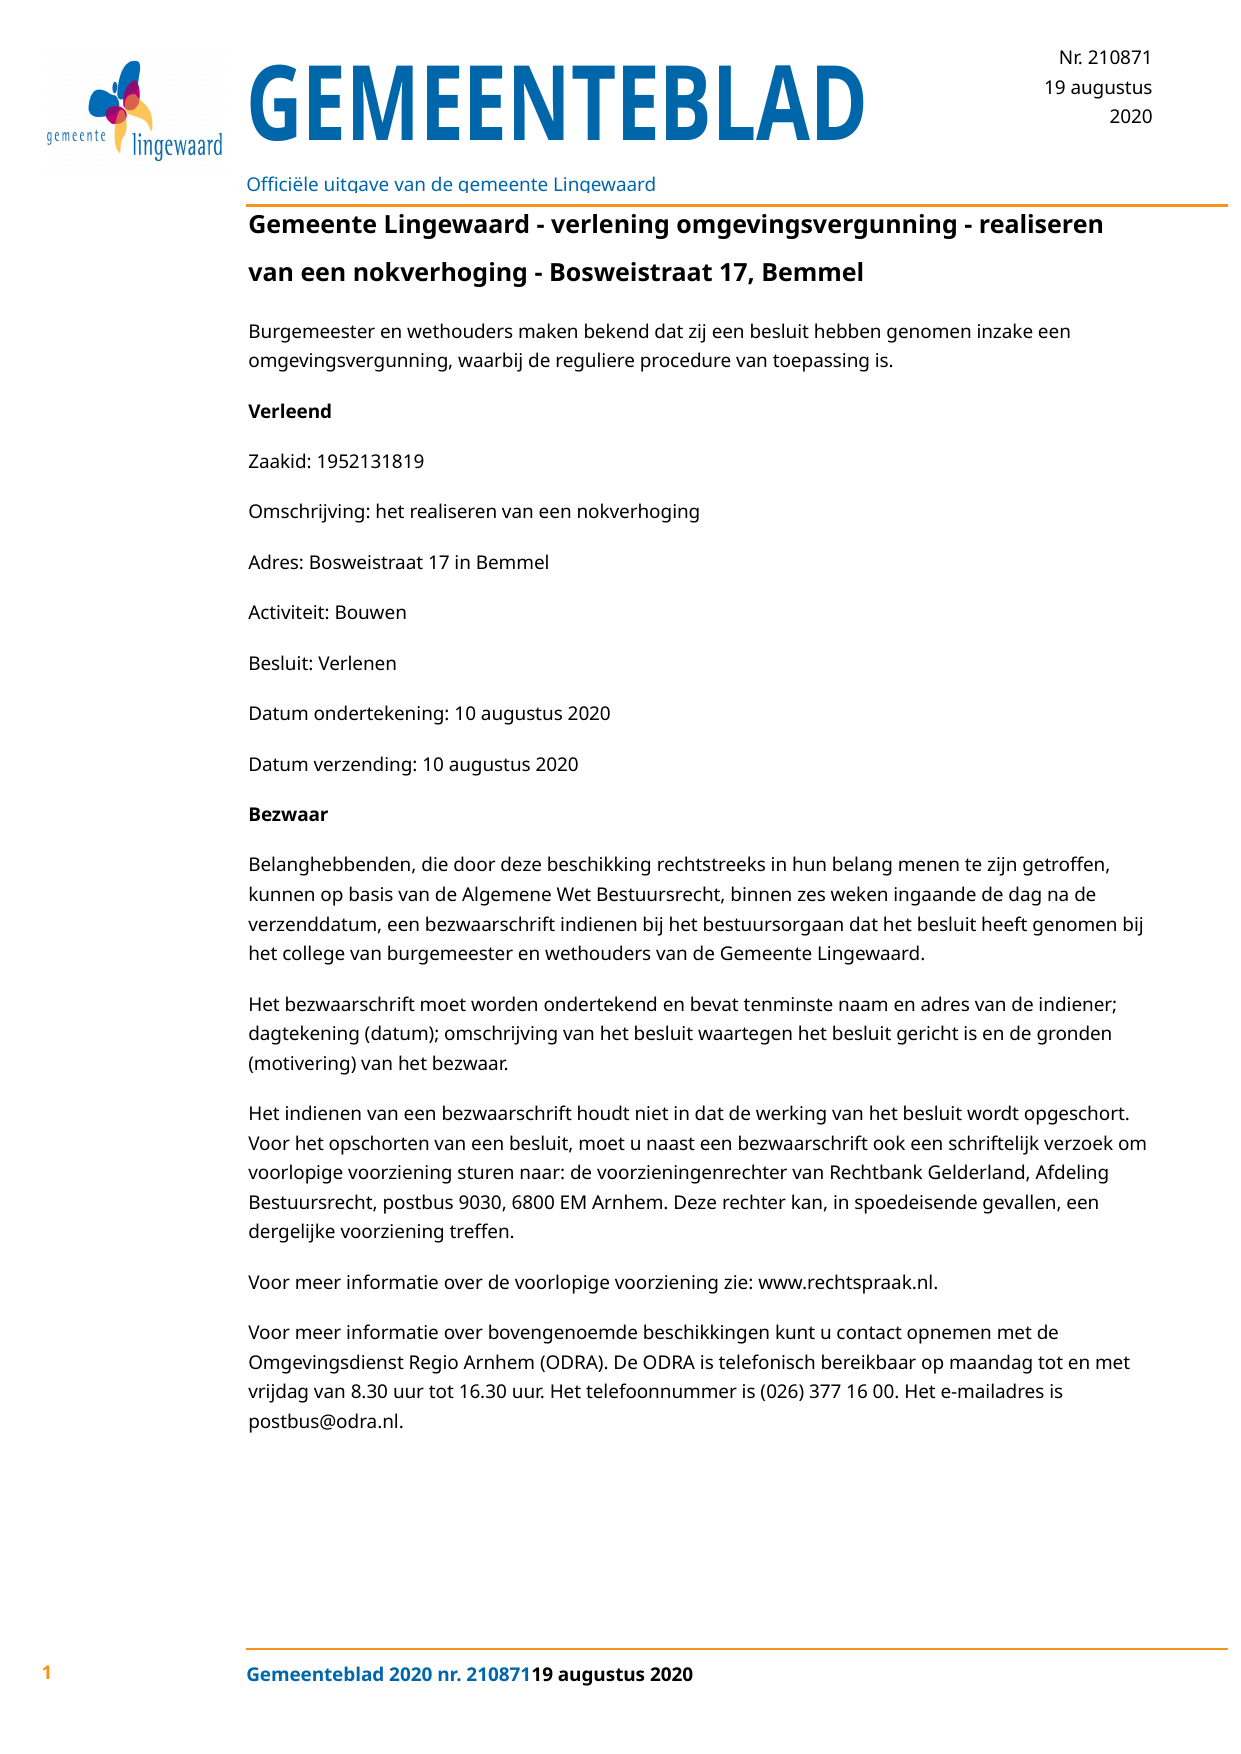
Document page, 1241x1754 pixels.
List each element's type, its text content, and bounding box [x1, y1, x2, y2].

text Omschrijving: het realiseren van een nokverhoging [248, 499, 1152, 524]
text Datum ondertekening: 10 augustus 2020 [248, 700, 1152, 726]
text Zaakid: 1952131819 [248, 448, 1152, 474]
text Belanghebbenden, die door deze beschikking rechtstreeks in hun belang menen te zijn getroffen, kunnen op basis van de Algemene Wet Bestuursrecht, binnen zes weken ingaande de dag na de verzenddatum, een bezwaarschrift indienen bij het bestuursorgaan dat het besluit heeft genomen bij het college van burgemeester en wethouders van de Gemeente Lingewaard. [248, 852, 1152, 966]
text Datum verzending: 10 augustus 2020 [248, 751, 1152, 777]
text Het bezwaarschrift moet worden ondertekend en bevat tenminste naam en adres van de indiener; dagtekening (datum); omschrijving van het besluit waartegen het besluit gericht is en de gronden (motivering) van het bezwaar. [248, 991, 1152, 1076]
text Adres: Bosweistraat 17 in Bemmel [248, 549, 1152, 575]
text Bezwaar [248, 801, 1152, 827]
text Gemeente Lingewaard - verlening omgevingsvergunning - realiseren van een nokverhoging - Bosweistraat 17, Bemmel [248, 207, 1152, 288]
text Burgemeester en wethouders maken bekend dat zij een besluit hebben genomen inzake een omgevingsvergunning, waarbij de reguliere procedure van toepassing is. [248, 318, 1152, 373]
text Besluit: Verlenen [248, 650, 1152, 676]
picture [41, 47, 231, 172]
text Activiteit: Bouwen [248, 599, 1152, 625]
text Het indienen van een bezwaarschrift houdt niet in dat de werking van het besluit wordt opgeschort. Voor het opschorten van een besluit, moet u naast een bezwaarschrift ook een schriftelijk verzoek om voorlopige voorziening sturen naar: de voorzieningenrechter van Rechtbank Gelderland, Afdeling Bestuursrecht, postbus 9030, 6800 EM Arnhem. Deze rechter kan, in spoedeisende gevallen, een dergelijke voorziening treffen. [248, 1100, 1152, 1244]
text Voor meer informatie over bovengenoemde beschikkingen kunt u contact opnemen met de Omgevingsdienst Regio Arnhem (ODRA). De ODRA is telefonisch bereikbaar op maandag tot en met vrijdag van 8.30 uur tot 16.30 uur. Het telefoonnummer is (026) 377 16 00. Het e-mailadres is postbus@odra.nl. [248, 1319, 1152, 1434]
text Voor meer informatie over de voorlopige voorziening zie: www.rechtspraak.nl. [248, 1269, 1152, 1295]
text Verleend [248, 398, 1152, 424]
